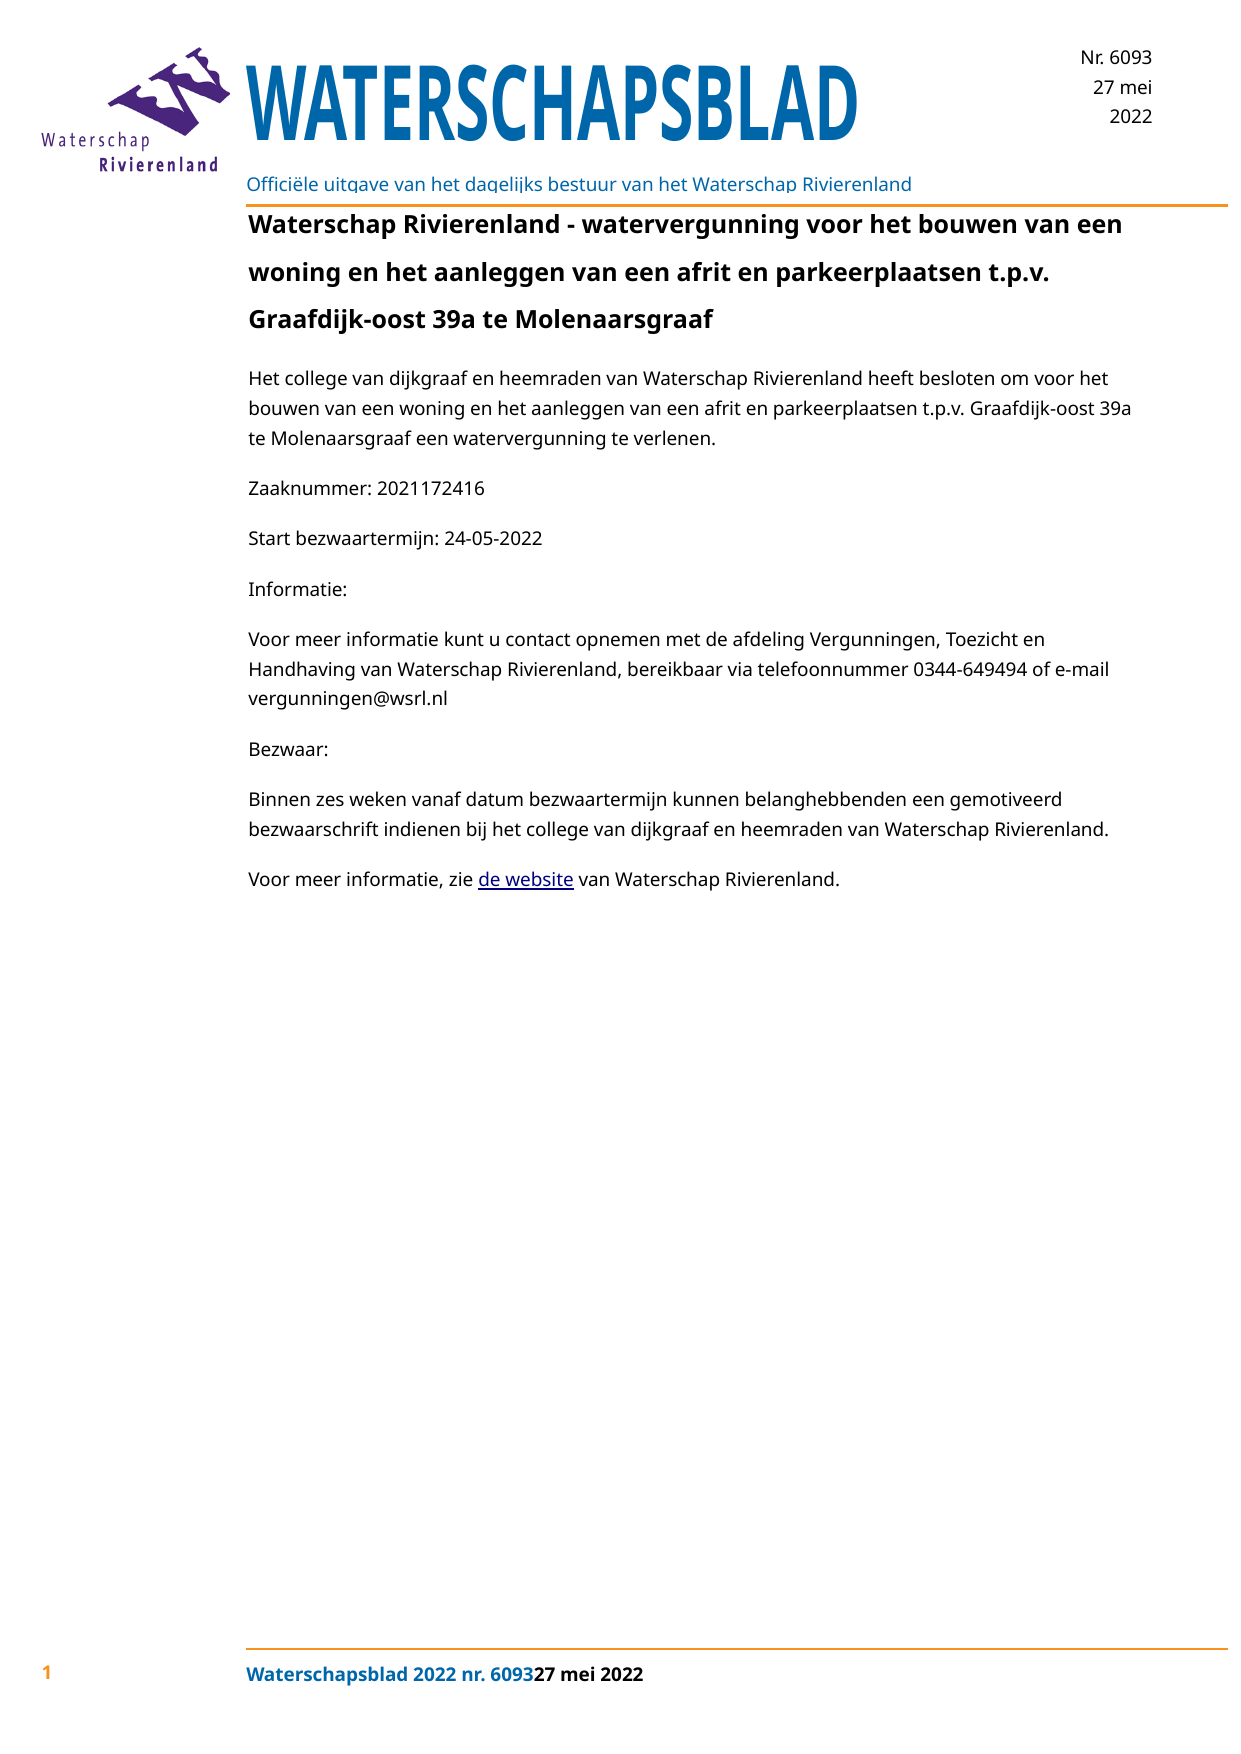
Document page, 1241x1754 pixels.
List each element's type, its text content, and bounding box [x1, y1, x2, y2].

text Zaaknummer: 2021172416 [248, 475, 1152, 501]
text Waterschap Rivierenland - watervergunning voor het bouwen van een woning en het aanleggen van een afrit en parkeerplaatsen t.p.v. Graafdijk-oost 39a te Molenaarsgraaf [248, 207, 1152, 336]
text Het college van dijkgraaf en heemraden van Waterschap Rivierenland heeft besloten om voor het bouwen van een woning en het aanleggen van een afrit en parkeerplaatsen t.p.v. Graafdijk-oost 39a te Molenaarsgraaf een watervergunning te verlenen. [248, 366, 1152, 450]
text Informatie: [248, 576, 1152, 602]
text Voor meer informatie kunt u contact opnemen met de afdeling Vergunningen, Toezicht en Handhaving van Waterschap Rivierenland, bereikbaar via telefoonnummer 0344-649494 of e-mail vergunningen@wsrl.nl [248, 626, 1152, 711]
text Binnen zes weken vanaf datum bezwaartermijn kunnen belanghebbenden een gemotiveerd bezwaarschrift indienen bij het college van dijkgraaf en heemraden van Waterschap Rivierenland. [248, 786, 1152, 842]
text Bezwaar: [248, 736, 1152, 762]
text Voor meer informatie, zie de website van Waterschap Rivierenland. [248, 866, 1152, 892]
text Start bezwaartermijn: 24-05-2022 [248, 526, 1152, 551]
picture [41, 47, 231, 172]
